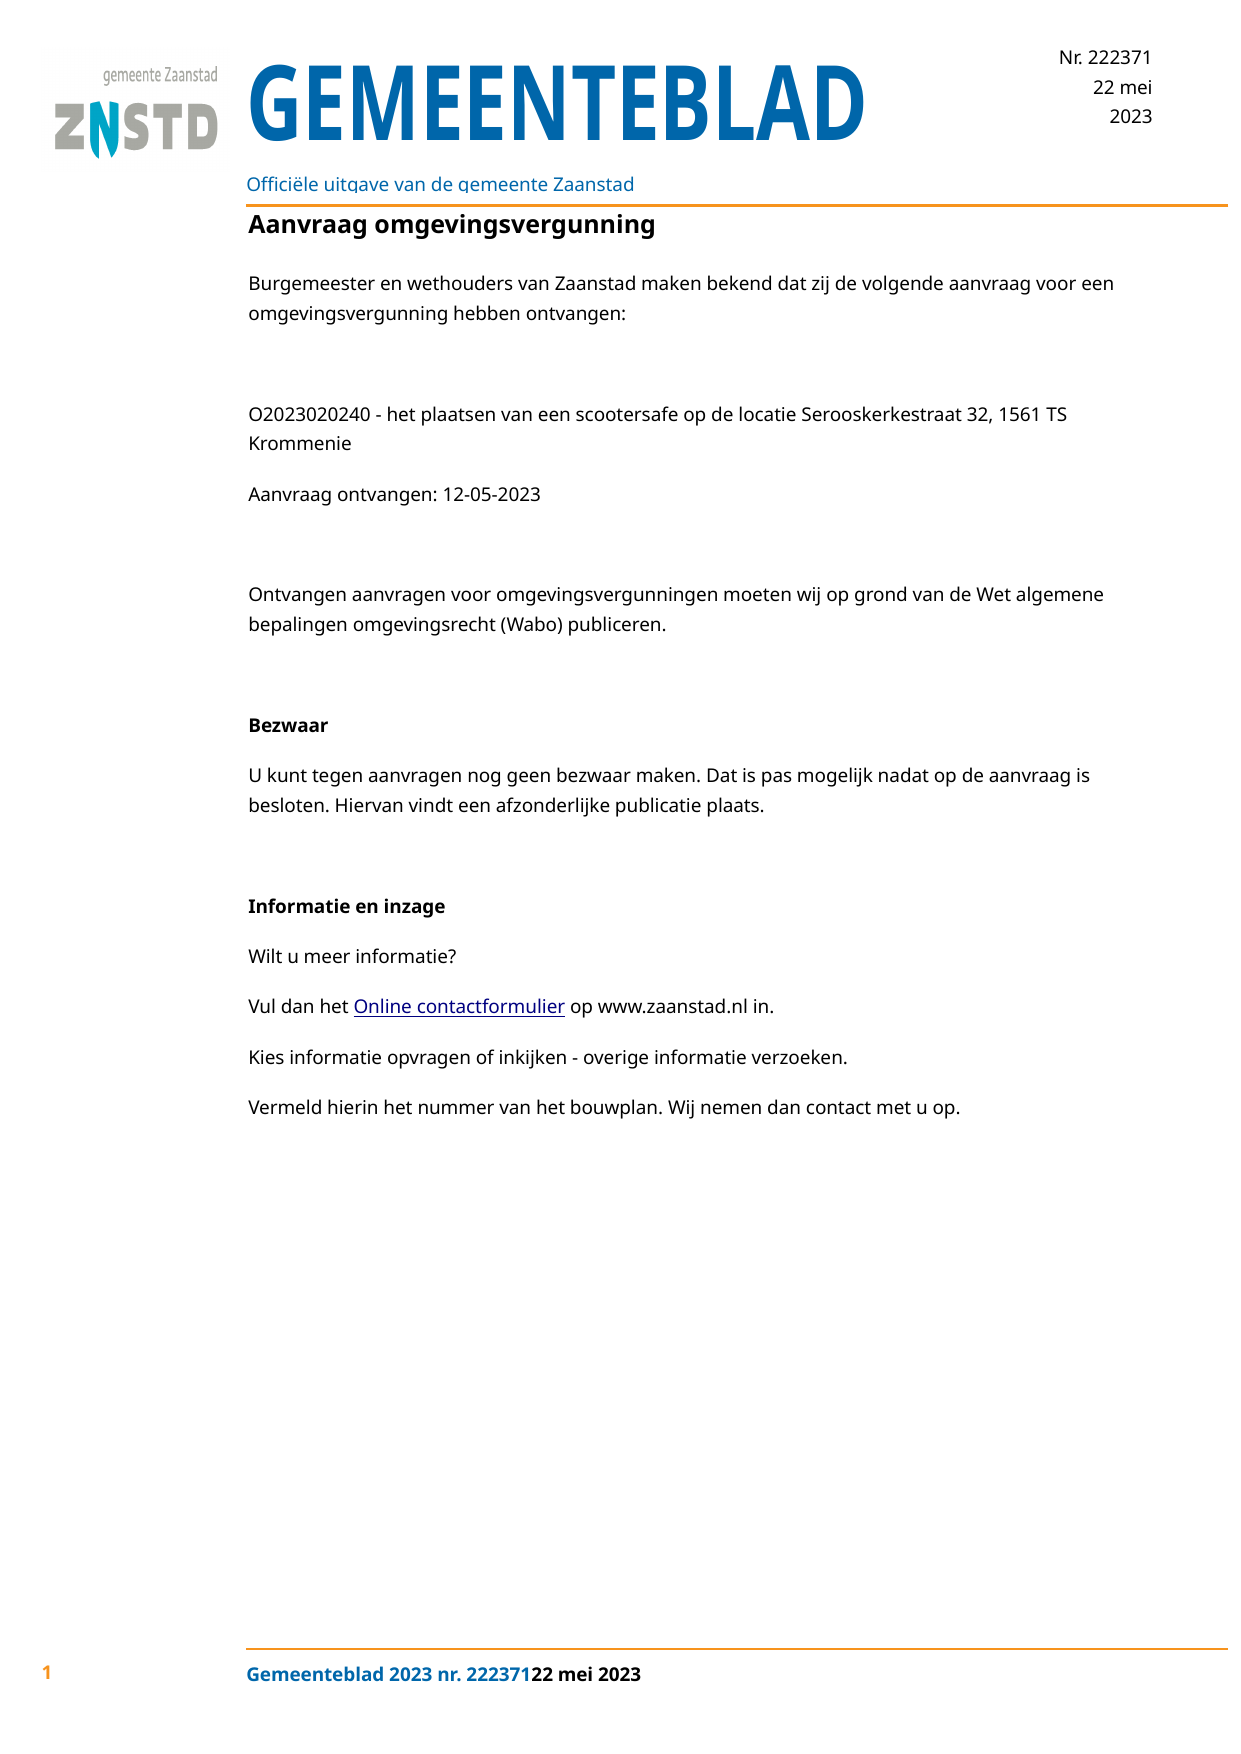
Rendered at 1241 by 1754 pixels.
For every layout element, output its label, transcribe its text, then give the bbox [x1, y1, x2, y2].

text Aanvraag ontvangen: 12-05-2023 [248, 481, 1152, 506]
text O2023020240 - het plaatsen van een scootersafe op de locatie Serooskerkestraat 32, 1561 TS Krommenie [248, 401, 1152, 456]
text Aanvraag omgevingsvergunning [248, 207, 1152, 241]
text Burgemeester en wethouders van Zaanstad maken bekend dat zij de volgende aanvraag voor een omgevingsvergunning hebben ontvangen: [248, 270, 1152, 326]
text Ontvangen aanvragen voor omgevingsvergunningen moeten wij op grond van de Wet algemene bepalingen omgevingsrecht (Wabo) publiceren. [248, 582, 1152, 637]
text Vermeld hierin het nummer van het bouwplan. Wij nemen dan contact met u op. [248, 1094, 1152, 1120]
text Kies informatie opvragen of inkijken - overige informatie verzoeken. [248, 1044, 1152, 1070]
text Informatie en inzage [248, 893, 1152, 918]
text Bezwaar [248, 712, 1152, 738]
text Wilt u meer informatie? [248, 943, 1152, 969]
picture [41, 47, 231, 172]
text Vul dan het Online contactformulier op www.zaanstad.nl in. [248, 994, 1152, 1019]
text U kunt tegen aanvragen nog geen bezwaar maken. Dat is pas mogelijk nadat op de aanvraag is besloten. Hiervan vindt een afzonderlijke publicatie plaats. [248, 762, 1152, 818]
